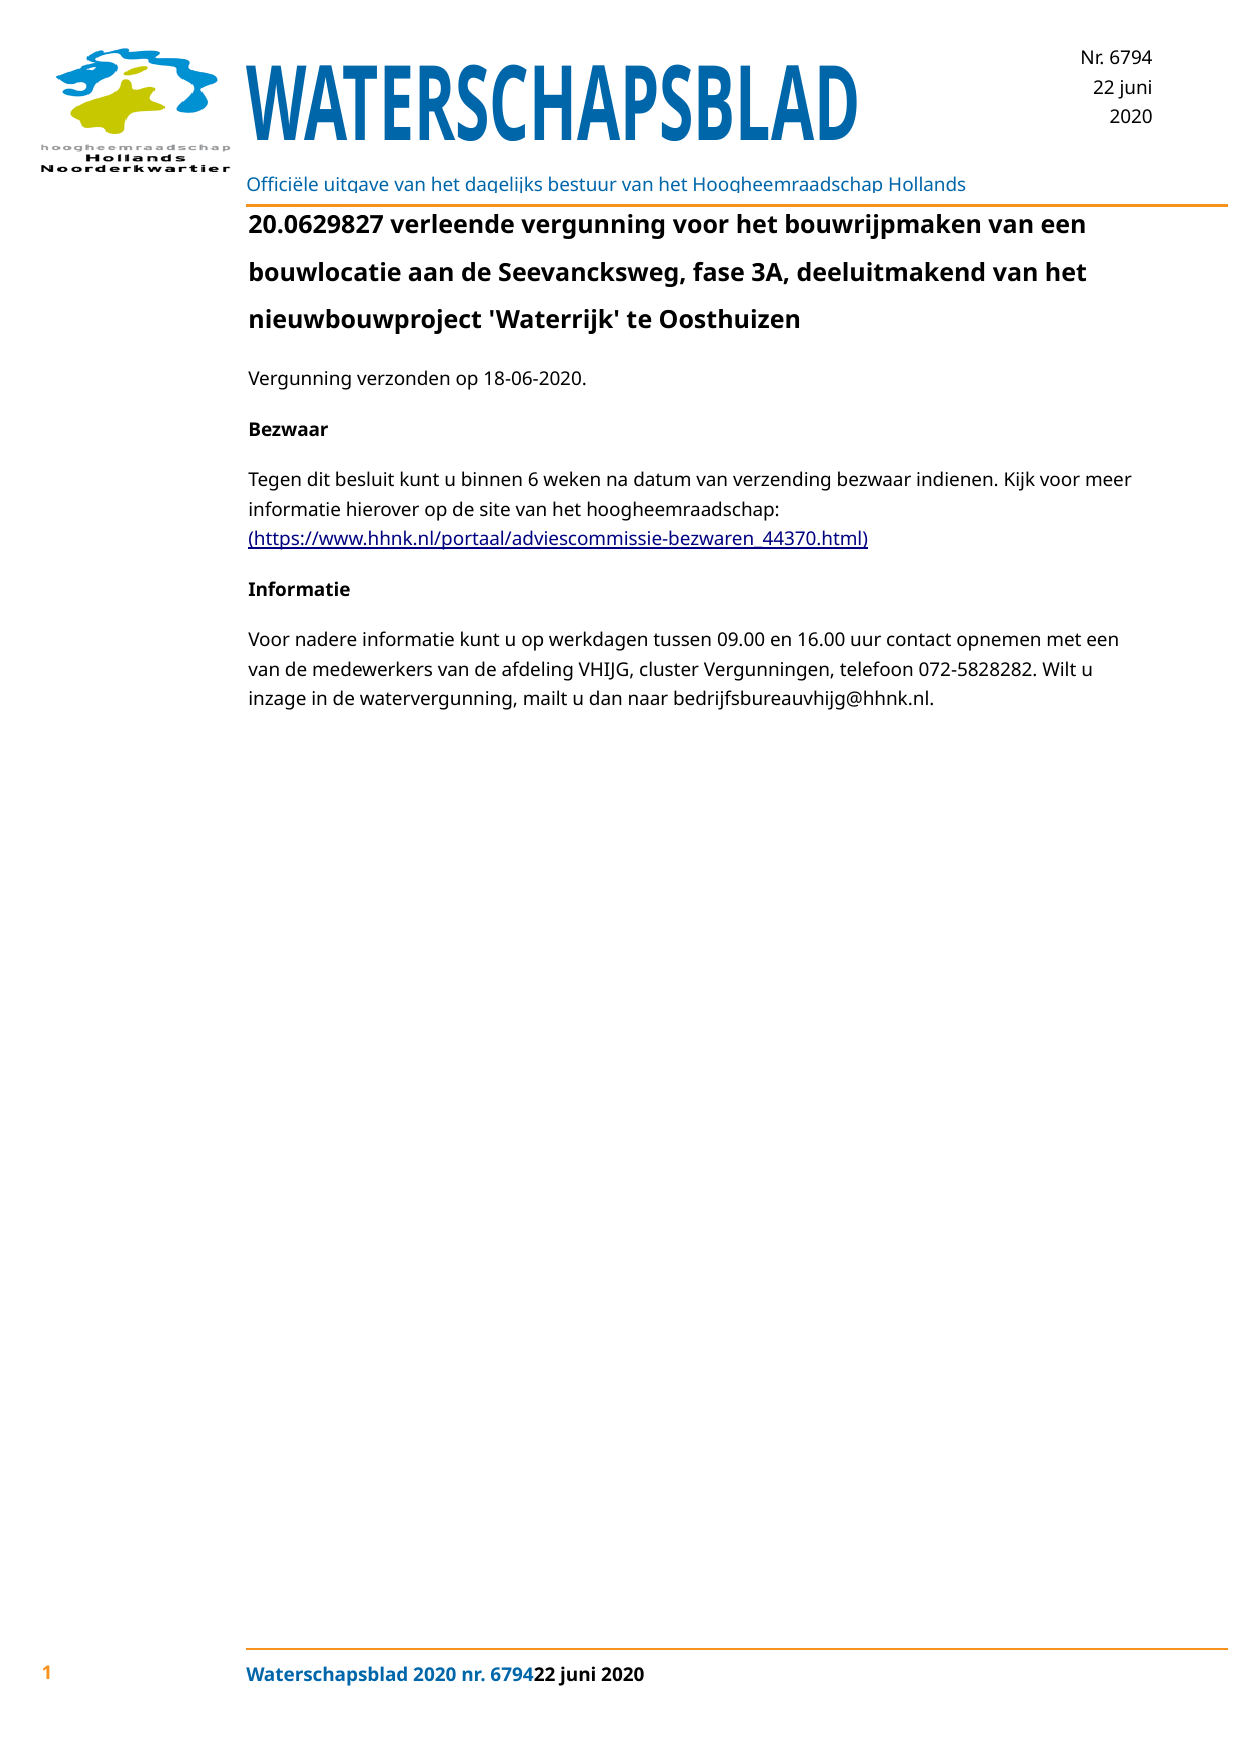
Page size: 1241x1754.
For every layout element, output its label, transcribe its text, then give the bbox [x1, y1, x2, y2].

text Tegen dit besluit kunt u binnen 6 weken na datum van verzending bezwaar indienen. Kijk voor meer informatie hierover op de site van het hoogheemraadschap: (https://www.hhnk.nl/portaal/adviescommissie-bezwaren_44370.html) [248, 466, 1152, 551]
text Voor nadere informatie kunt u op werkdagen tussen 09.00 en 16.00 uur contact opnemen met een van de medewerkers van de afdeling VHIJG, cluster Vergunningen, telefoon 072-5828282. Wilt u inzage in de watervergunning, mailt u dan naar bedrijfsbureauvhijg@hhnk.nl. [248, 626, 1152, 711]
text Informatie [248, 576, 1152, 602]
text 20.0629827 verleende vergunning voor het bouwrijpmaken van een bouwlocatie aan de Seevancksweg, fase 3A, deeluitmakend van het nieuwbouwproject 'Waterrijk' te Oosthuizen [248, 207, 1152, 336]
picture [41, 47, 231, 172]
text Vergunning verzonden op 18-06-2020. [248, 366, 1152, 391]
text Bezwaar [248, 416, 1152, 442]
